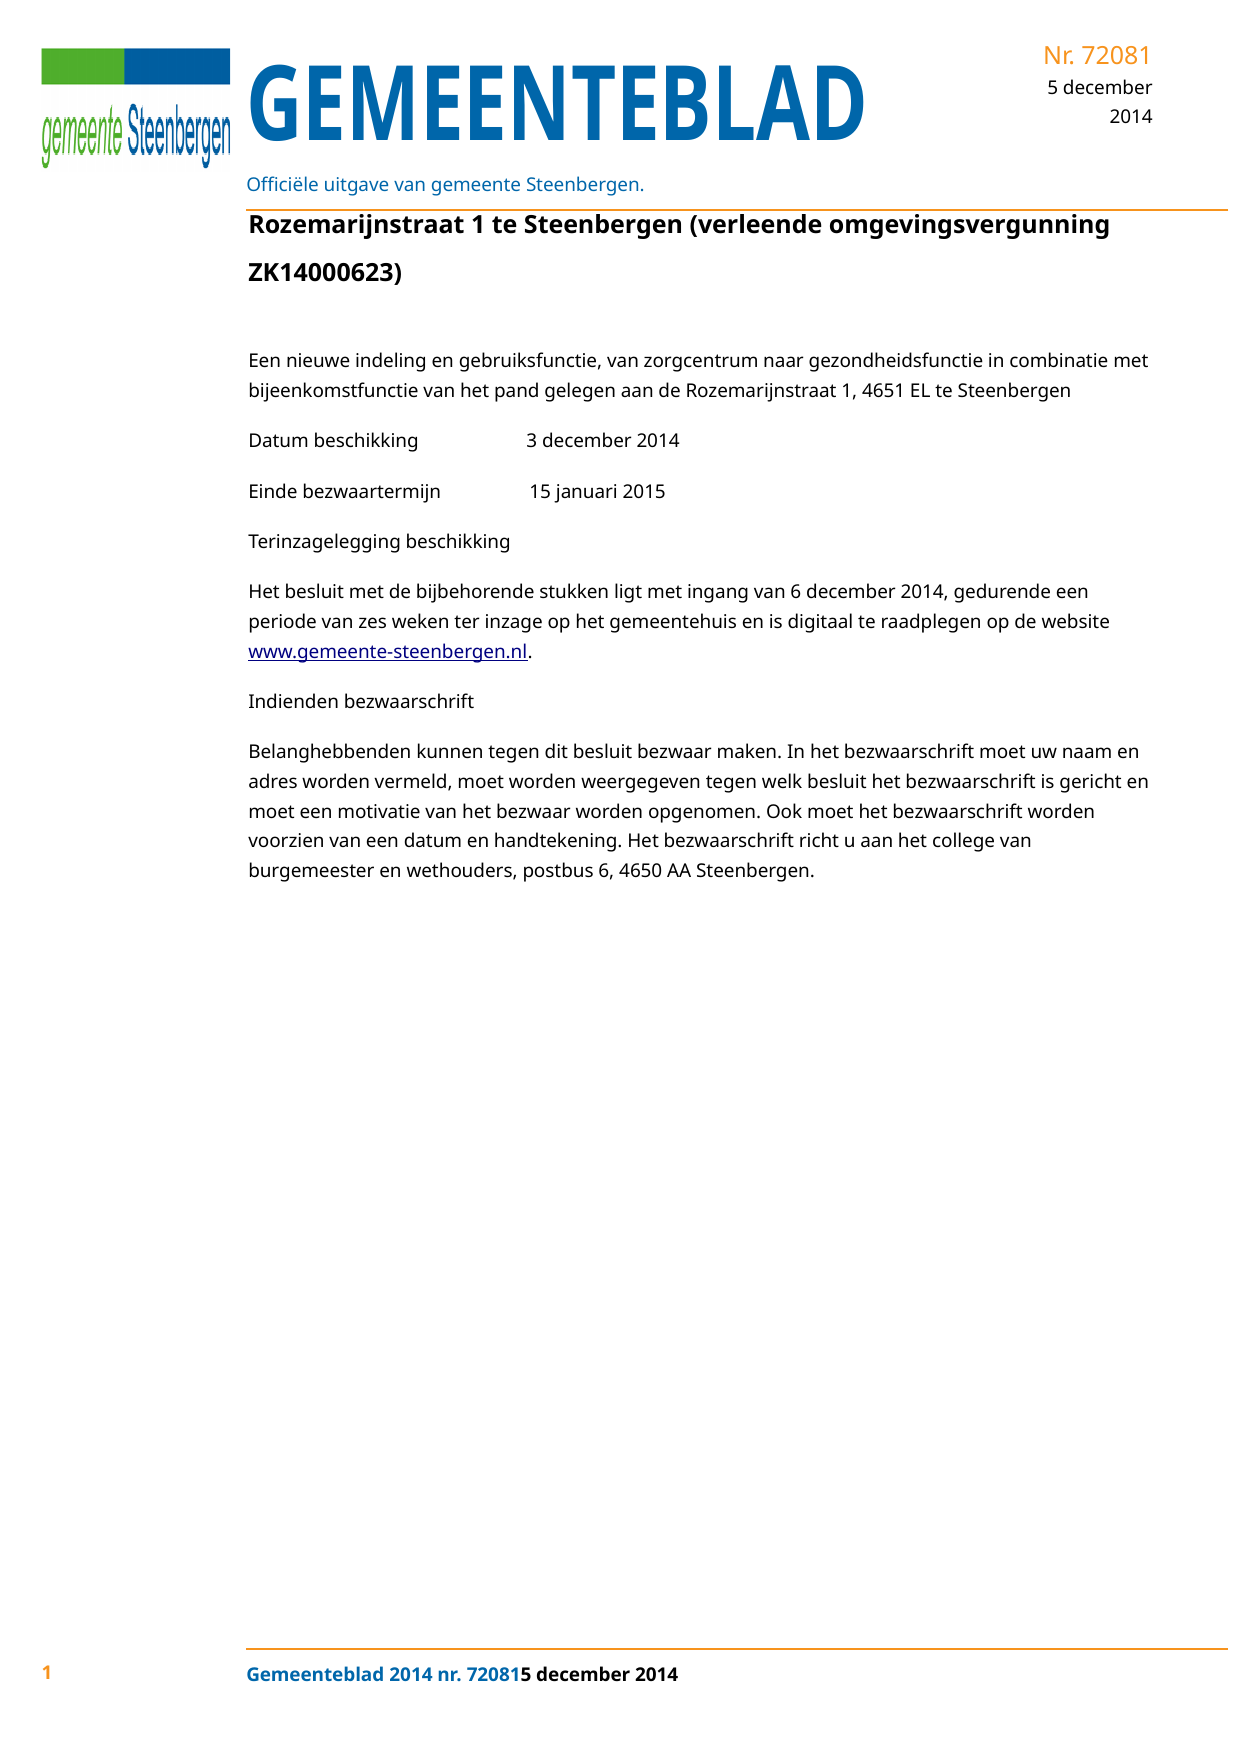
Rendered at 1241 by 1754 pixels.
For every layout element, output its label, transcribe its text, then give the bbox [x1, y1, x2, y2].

text Terinzagelegging beschikking [248, 528, 1152, 554]
text Indienden bezwaarschrift [248, 688, 1152, 714]
text Een nieuwe indeling en gebruiksfunctie, van zorgcentrum naar gezondheidsfunctie in combinatie met bijeenkomstfunctie van het pand gelegen aan de Rozemarijnstraat 1, 4651 EL te Steenbergen [248, 347, 1152, 403]
text Het besluit met de bijbehorende stukken ligt met ingang van 6 december 2014, gedurende een periode van zes weken ter inzage op het gemeentehuis en is digitaal te raadplegen op de website www.gemeente-steenbergen.nl. [248, 579, 1152, 664]
text Belanghebbenden kunnen tegen dit besluit bezwaar maken. In het bezwaarschrift moet uw naam en adres worden vermeld, moet worden weergegeven tegen welk besluit het bezwaarschrift is gericht en moet een motivatie van het bezwaar worden opgenomen. Ook moet het bezwaarschrift worden voorzien van een datum en handtekening. Het bezwaarschrift richt u aan het college van burgemeester en wethouders, postbus 6, 4650 AA Steenbergen. [248, 739, 1152, 883]
text Einde bezwaartermijn 15 januari 2015 [248, 478, 1152, 504]
picture [41, 47, 231, 172]
text Rozemarijnstraat 1 te Steenbergen (verleende omgevingsvergunning ZK14000623) [248, 211, 1152, 288]
text Datum beschikking 3 december 2014 [248, 427, 1152, 453]
